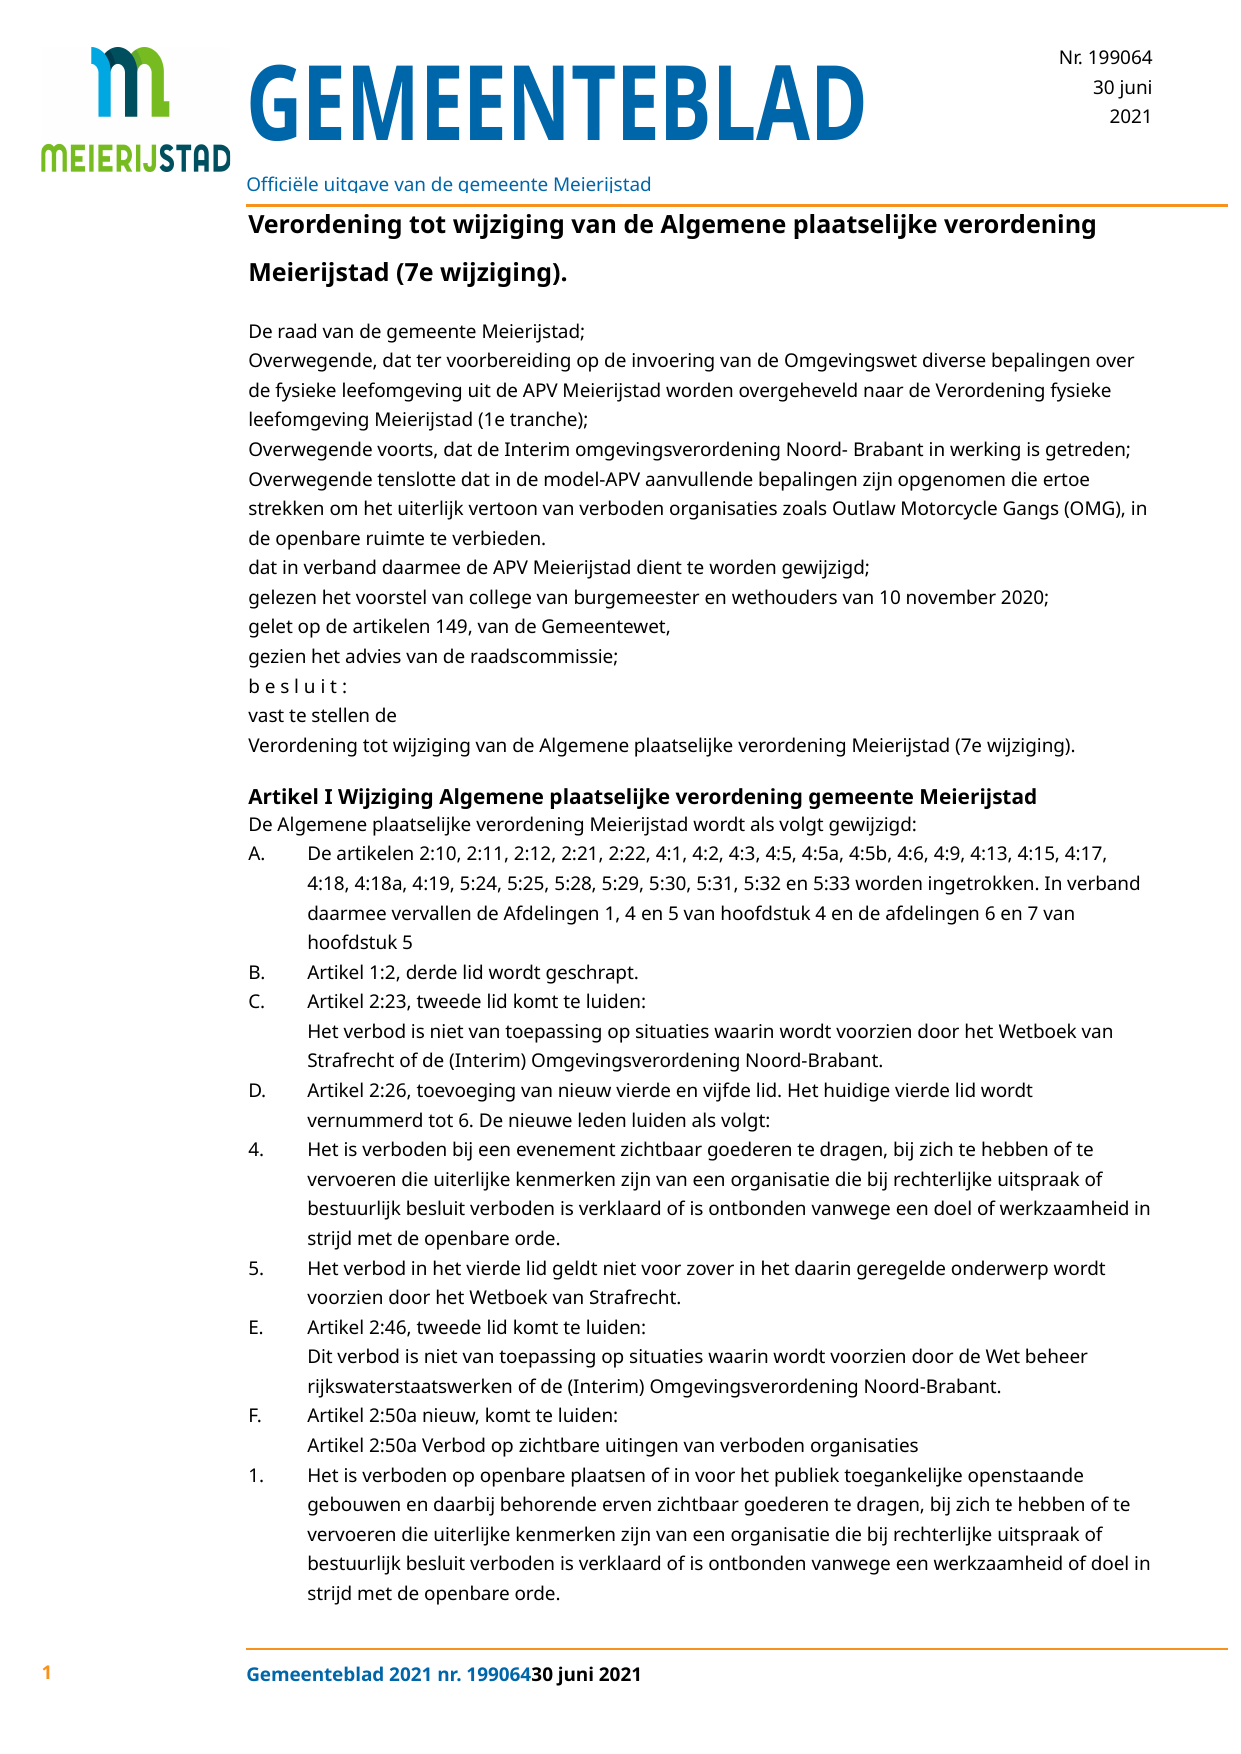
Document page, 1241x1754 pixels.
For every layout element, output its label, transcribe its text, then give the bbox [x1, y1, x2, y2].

text De Algemene plaatselijke verordening Meierijstad wordt als volgt gewijzigd: [248, 811, 1152, 837]
list Het is verboden op openbare plaatsen of in voor het publiek toegankelijke openstaande gebouwen en daarbij behorende erven zichtbaar goederen te dragen, bij zich te hebben of te vervoeren die uiterlijke kenmerken zijn van een organisatie die bij rechterlijke uitspraak of bestuurlijk besluit verboden is verklaard of is ontbonden vanwege een werkzaamheid of doel in strijd met de openbare orde. [248, 1462, 1152, 1606]
text b e s l u i t : [248, 673, 1152, 699]
list Artikel 1:2, derde lid wordt geschrapt. [248, 959, 1152, 984]
list Het verbod in het vierde lid geldt niet voor zover in het daarin geregelde onderwerp wordt voorzien door het Wetboek van Strafrecht. [248, 1255, 1152, 1310]
list Het verbod is niet van toepassing op situaties waarin wordt voorzien door het Wetboek van Strafrecht of de (Interim) Omgevingsverordening Noord-Brabant. [248, 1018, 1152, 1073]
list Dit verbod is niet van toepassing op situaties waarin wordt voorzien door de Wet beheer rijkswaterstaatswerken of de (Interim) Omgevingsverordening Noord-Brabant. [248, 1343, 1152, 1399]
list Artikel 2:46, tweede lid komt te luiden: [248, 1314, 1152, 1339]
text Overwegende voorts, dat de Interim omgevingsverordening Noord- Brabant in werking is getreden; [248, 436, 1152, 462]
text Artikel I Wijziging Algemene plaatselijke verordening gemeente Meierijstad [248, 782, 1152, 811]
picture [41, 47, 231, 172]
text gelezen het voorstel van college van burgemeester en wethouders van 10 november 2020; [248, 584, 1152, 610]
list De artikelen 2:10, 2:11, 2:12, 2:21, 2:22, 4:1, 4:2, 4:3, 4:5, 4:5a, 4:5b, 4:6, 4:9, 4:13, 4:15, 4:17, 4:18, 4:18a, 4:19, 5:24, 5:25, 5:28, 5:29, 5:30, 5:31, 5:32 en 5:33 worden ingetrokken. In verband daarmee vervallen de Afdelingen 1, 4 en 5 van hoofdstuk 4 en de afdelingen 6 en 7 van hoofdstuk 5 [248, 841, 1152, 955]
text Verordening tot wijziging van de Algemene plaatselijke verordening Meierijstad (7e wijziging). [248, 732, 1152, 758]
text Overwegende, dat ter voorbereiding op de invoering van de Omgevingswet diverse bepalingen over de fysieke leefomgeving uit de APV Meierijstad worden overgeheveld naar de Verordening fysieke leefomgeving Meierijstad (1e tranche); [248, 347, 1152, 432]
list Artikel 2:50a nieuw, komt te luiden: [248, 1403, 1152, 1428]
text gelet op de artikelen 149, van de Gemeentewet, [248, 614, 1152, 639]
list Artikel 2:23, tweede lid komt te luiden: [248, 988, 1152, 1014]
text Verordening tot wijziging van de Algemene plaatselijke verordening Meierijstad (7e wijziging). [248, 207, 1152, 288]
text gezien het advies van de raadscommissie; [248, 643, 1152, 669]
text dat in verband daarmee de APV Meierijstad dient te worden gewijzigd; [248, 554, 1152, 580]
list Artikel 2:26, toevoeging van nieuw vierde en vijfde lid. Het huidige vierde lid wordt vernummerd tot 6. De nieuwe leden luiden als volgt: [248, 1077, 1152, 1132]
list Artikel 2:50a Verbod op zichtbare uitingen van verboden organisaties [248, 1432, 1152, 1458]
text vast te stellen de [248, 702, 1152, 728]
text De raad van de gemeente Meierijstad; [248, 318, 1152, 344]
text Overwegende tenslotte dat in de model-APV aanvullende bepalingen zijn opgenomen die ertoe strekken om het uiterlijk vertoon van verboden organisaties zoals Outlaw Motorcycle Gangs (OMG), in de openbare ruimte te verbieden. [248, 466, 1152, 551]
list Het is verboden bij een evenement zichtbaar goederen te dragen, bij zich te hebben of te vervoeren die uiterlijke kenmerken zijn van een organisatie die bij rechterlijke uitspraak of bestuurlijk besluit verboden is verklaard of is ontbonden vanwege een doel of werkzaamheid in strijd met de openbare orde. [248, 1136, 1152, 1251]
